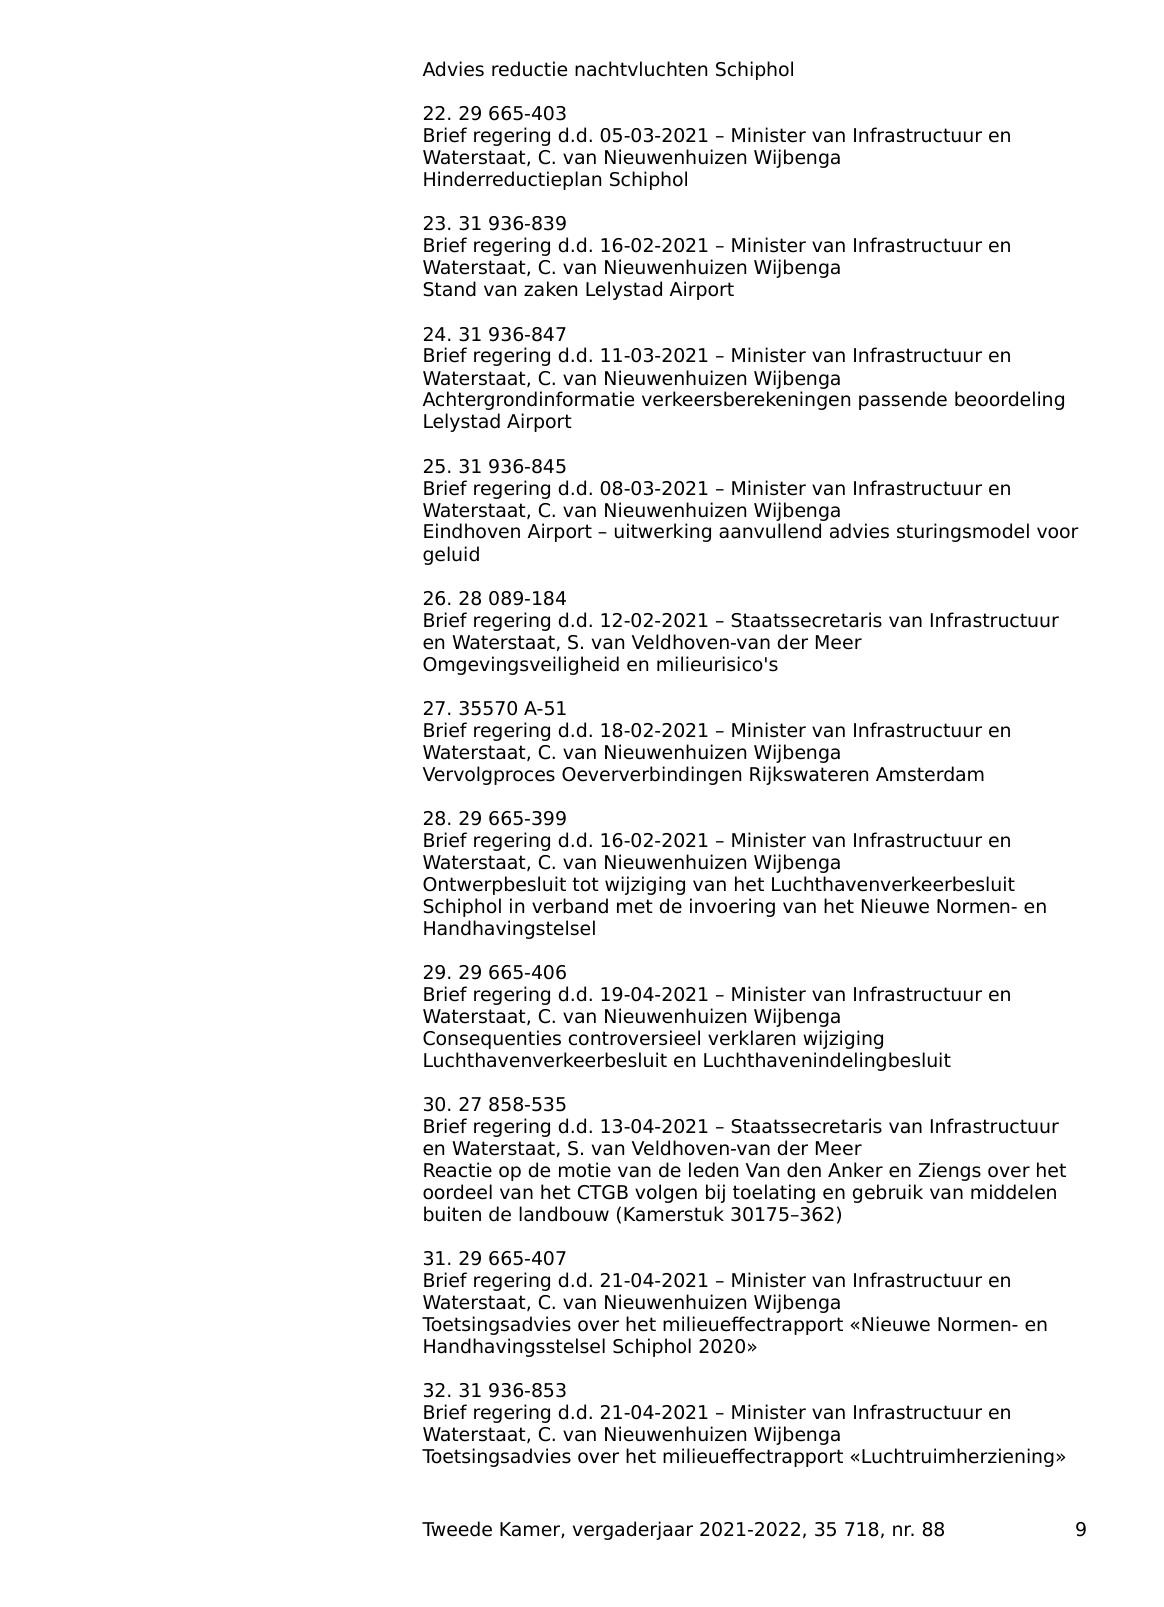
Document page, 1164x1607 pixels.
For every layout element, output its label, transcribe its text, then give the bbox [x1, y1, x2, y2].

text Brief regering d.d. 18-02-2021 – Minister van Infrastructuur en Waterstaat, C. van Nieuwenhuizen Wijbenga [422, 720, 1087, 764]
text 31. 29 665-407 [422, 1248, 1087, 1270]
text Advies reductie nachtvluchten Schiphol [422, 59, 1087, 81]
text Brief regering d.d. 05-03-2021 – Minister van Infrastructuur en Waterstaat, C. van Nieuwenhuizen Wijbenga [422, 125, 1087, 169]
text 26. 28 089-184 [422, 588, 1087, 609]
text Omgevingsveiligheid en milieurisico's [422, 653, 1087, 676]
text Brief regering d.d. 12-02-2021 – Staatssecretaris van Infrastructuur en Waterstaat, S. van Veldhoven-van der Meer [422, 609, 1087, 653]
text Brief regering d.d. 21-04-2021 – Minister van Infrastructuur en Waterstaat, C. van Nieuwenhuizen Wijbenga [422, 1270, 1087, 1314]
text Toetsingsadvies over het milieueffectrapport «Luchtruimherziening» [422, 1446, 1087, 1468]
text 28. 29 665-399 [422, 808, 1087, 830]
text 27. 35570 A-51 [422, 698, 1087, 720]
text Brief regering d.d. 19-04-2021 – Minister van Infrastructuur en Waterstaat, C. van Nieuwenhuizen Wijbenga [422, 984, 1087, 1028]
text Toetsingsadvies over het milieueffectrapport «Nieuwe Normen- en Handhavingsstelsel Schiphol 2020» [422, 1314, 1087, 1358]
text 29. 29 665-406 [422, 962, 1087, 984]
text Hinderreductieplan Schiphol [422, 169, 1087, 191]
text 25. 31 936-845 [422, 456, 1087, 477]
text Consequenties controversieel verklaren wijziging Luchthavenverkeerbesluit en Luchthavenindelingbesluit [422, 1028, 1087, 1072]
text 32. 31 936-853 [422, 1380, 1087, 1402]
text Vervolgproces Oeververbindingen Rijkswateren Amsterdam [422, 764, 1087, 786]
text Brief regering d.d. 16-02-2021 – Minister van Infrastructuur en Waterstaat, C. van Nieuwenhuizen Wijbenga [422, 235, 1087, 279]
text Ontwerpbesluit tot wijziging van het Luchthavenverkeerbesluit Schiphol in verband met de invoering van het Nieuwe Normen- en Handhavingstelsel [422, 874, 1087, 940]
text Brief regering d.d. 08-03-2021 – Minister van Infrastructuur en Waterstaat, C. van Nieuwenhuizen Wijbenga [422, 477, 1087, 521]
text Reactie op de motie van de leden Van den Anker en Ziengs over het oordeel van het CTGB volgen bij toelating en gebruik van middelen buiten de landbouw (Kamerstuk 30175–362) [422, 1160, 1087, 1226]
text Achtergrondinformatie verkeersberekeningen passende beoordeling Lelystad Airport [422, 389, 1087, 433]
text 23. 31 936-839 [422, 213, 1087, 235]
text 24. 31 936-847 [422, 323, 1087, 345]
text Brief regering d.d. 11-03-2021 – Minister van Infrastructuur en Waterstaat, C. van Nieuwenhuizen Wijbenga [422, 345, 1087, 389]
text Brief regering d.d. 16-02-2021 – Minister van Infrastructuur en Waterstaat, C. van Nieuwenhuizen Wijbenga [422, 830, 1087, 874]
text 22. 29 665-403 [422, 103, 1087, 125]
text Brief regering d.d. 21-04-2021 – Minister van Infrastructuur en Waterstaat, C. van Nieuwenhuizen Wijbenga [422, 1402, 1087, 1446]
text 30. 27 858-535 [422, 1094, 1087, 1116]
text Brief regering d.d. 13-04-2021 – Staatssecretaris van Infrastructuur en Waterstaat, S. van Veldhoven-van der Meer [422, 1116, 1087, 1160]
text Eindhoven Airport – uitwerking aanvullend advies sturingsmodel voor geluid [422, 521, 1087, 565]
text Stand van zaken Lelystad Airport [422, 279, 1087, 301]
